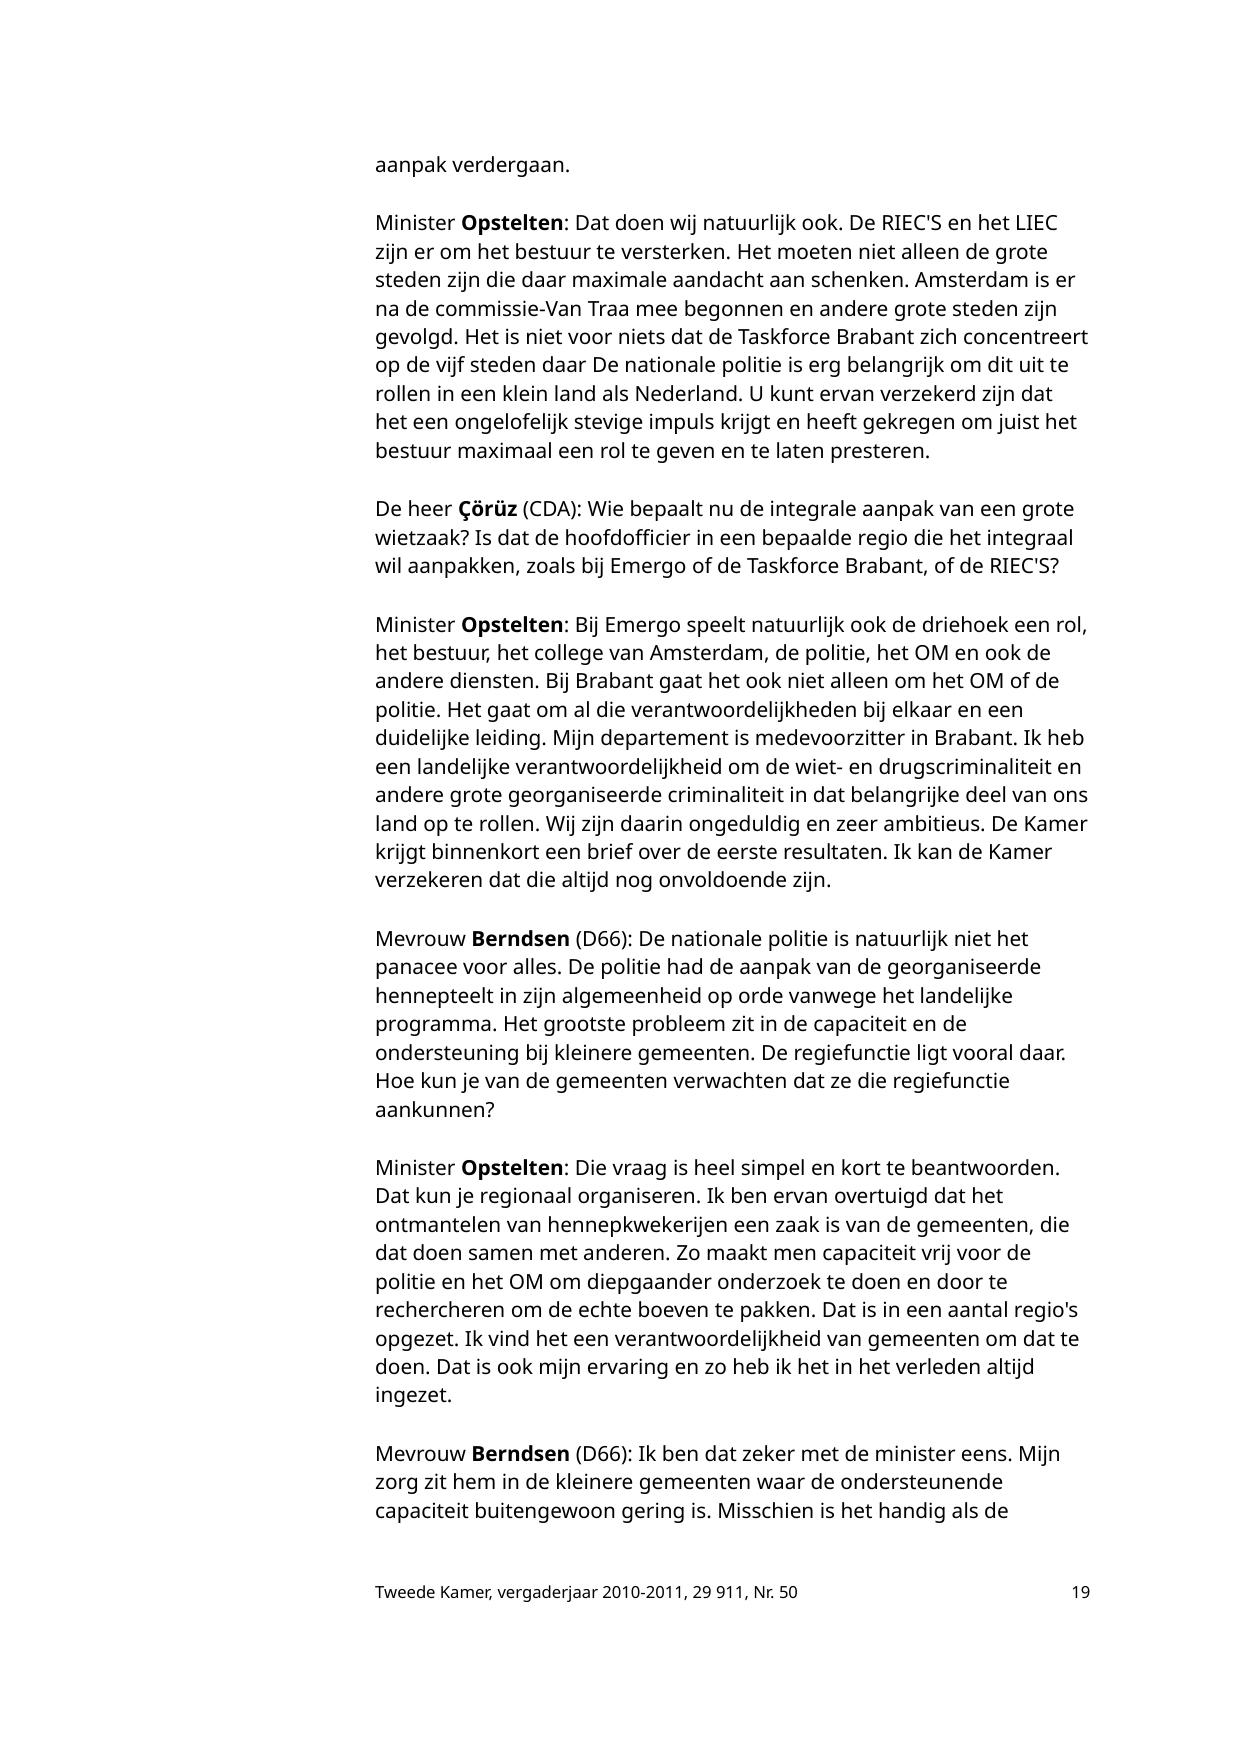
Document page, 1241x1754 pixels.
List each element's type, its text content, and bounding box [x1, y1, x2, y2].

text Mevrouw Berndsen (D66): De nationale politie is natuurlijk niet het panacee voor alles. De politie had de aanpak van de georganiseerde hennepteelt in zijn algemeenheid op orde vanwege het landelijke programma. Het grootste probleem zit in de capaciteit en de ondersteuning bij kleinere gemeenten. De regiefunctie ligt vooral daar. Hoe kun je van de gemeenten verwachten dat ze die regiefunctie aankunnen? [375, 924, 1090, 1123]
text Minister Opstelten: Bij Emergo speelt natuurlijk ook de driehoek een rol, het bestuur, het college van Amsterdam, de politie, het OM en ook de andere diensten. Bij Brabant gaat het ook niet alleen om het OM of de politie. Het gaat om al die verantwoordelijkheden bij elkaar en een duidelijke leiding. Mijn departement is medevoorzitter in Brabant. Ik heb een landelijke verantwoordelijkheid om de wiet- en drugscriminaliteit en andere grote georganiseerde criminaliteit in dat belangrijke deel van ons land op te rollen. Wij zijn daarin ongeduldig en zeer ambitieus. De Kamer krijgt binnenkort een brief over de eerste resultaten. Ik kan de Kamer verzekeren dat die altijd nog onvoldoende zijn. [375, 610, 1090, 894]
text De heer Çörüz (CDA): Wie bepaalt nu de integrale aanpak van een grote wietzaak? Is dat de hoofdofficier in een bepaalde regio die het integraal wil aanpakken, zoals bij Emergo of de Taskforce Brabant, of de RIEC'S? [375, 494, 1090, 580]
text aanpak verdergaan. [375, 150, 1090, 178]
text Minister Opstelten: Dat doen wij natuurlijk ook. De RIEC'S en het LIEC zijn er om het bestuur te versterken. Het moeten niet alleen de grote steden zijn die daar maximale aandacht aan schenken. Amsterdam is er na de commissie-Van Traa mee begonnen en andere grote steden zijn gevolgd. Het is niet voor niets dat de Taskforce Brabant zich concentreert op de vijf steden daar De nationale politie is erg belangrijk om dit uit te rollen in een klein land als Nederland. U kunt ervan verzekerd zijn dat het een ongelofelijk stevige impuls krijgt en heeft gekregen om juist het bestuur maximaal een rol te geven en te laten presteren. [375, 208, 1090, 464]
text Minister Opstelten: Die vraag is heel simpel en kort te beantwoorden. Dat kun je regionaal organiseren. Ik ben ervan overtuigd dat het ontmantelen van hennepkwekerijen een zaak is van de gemeenten, die dat doen samen met anderen. Zo maakt men capaciteit vrij voor de politie en het OM om diepgaander onderzoek te doen en door te rechercheren om de echte boeven te pakken. Dat is in een aantal regio's opgezet. Ik vind het een verantwoordelijkheid van gemeenten om dat te doen. Dat is ook mijn ervaring en zo heb ik het in het verleden altijd ingezet. [375, 1153, 1090, 1409]
text Mevrouw Berndsen (D66): Ik ben dat zeker met de minister eens. Mijn zorg zit hem in de kleinere gemeenten waar de ondersteunende capaciteit buitengewoon gering is. Misschien is het handig als de [375, 1439, 1090, 1524]
